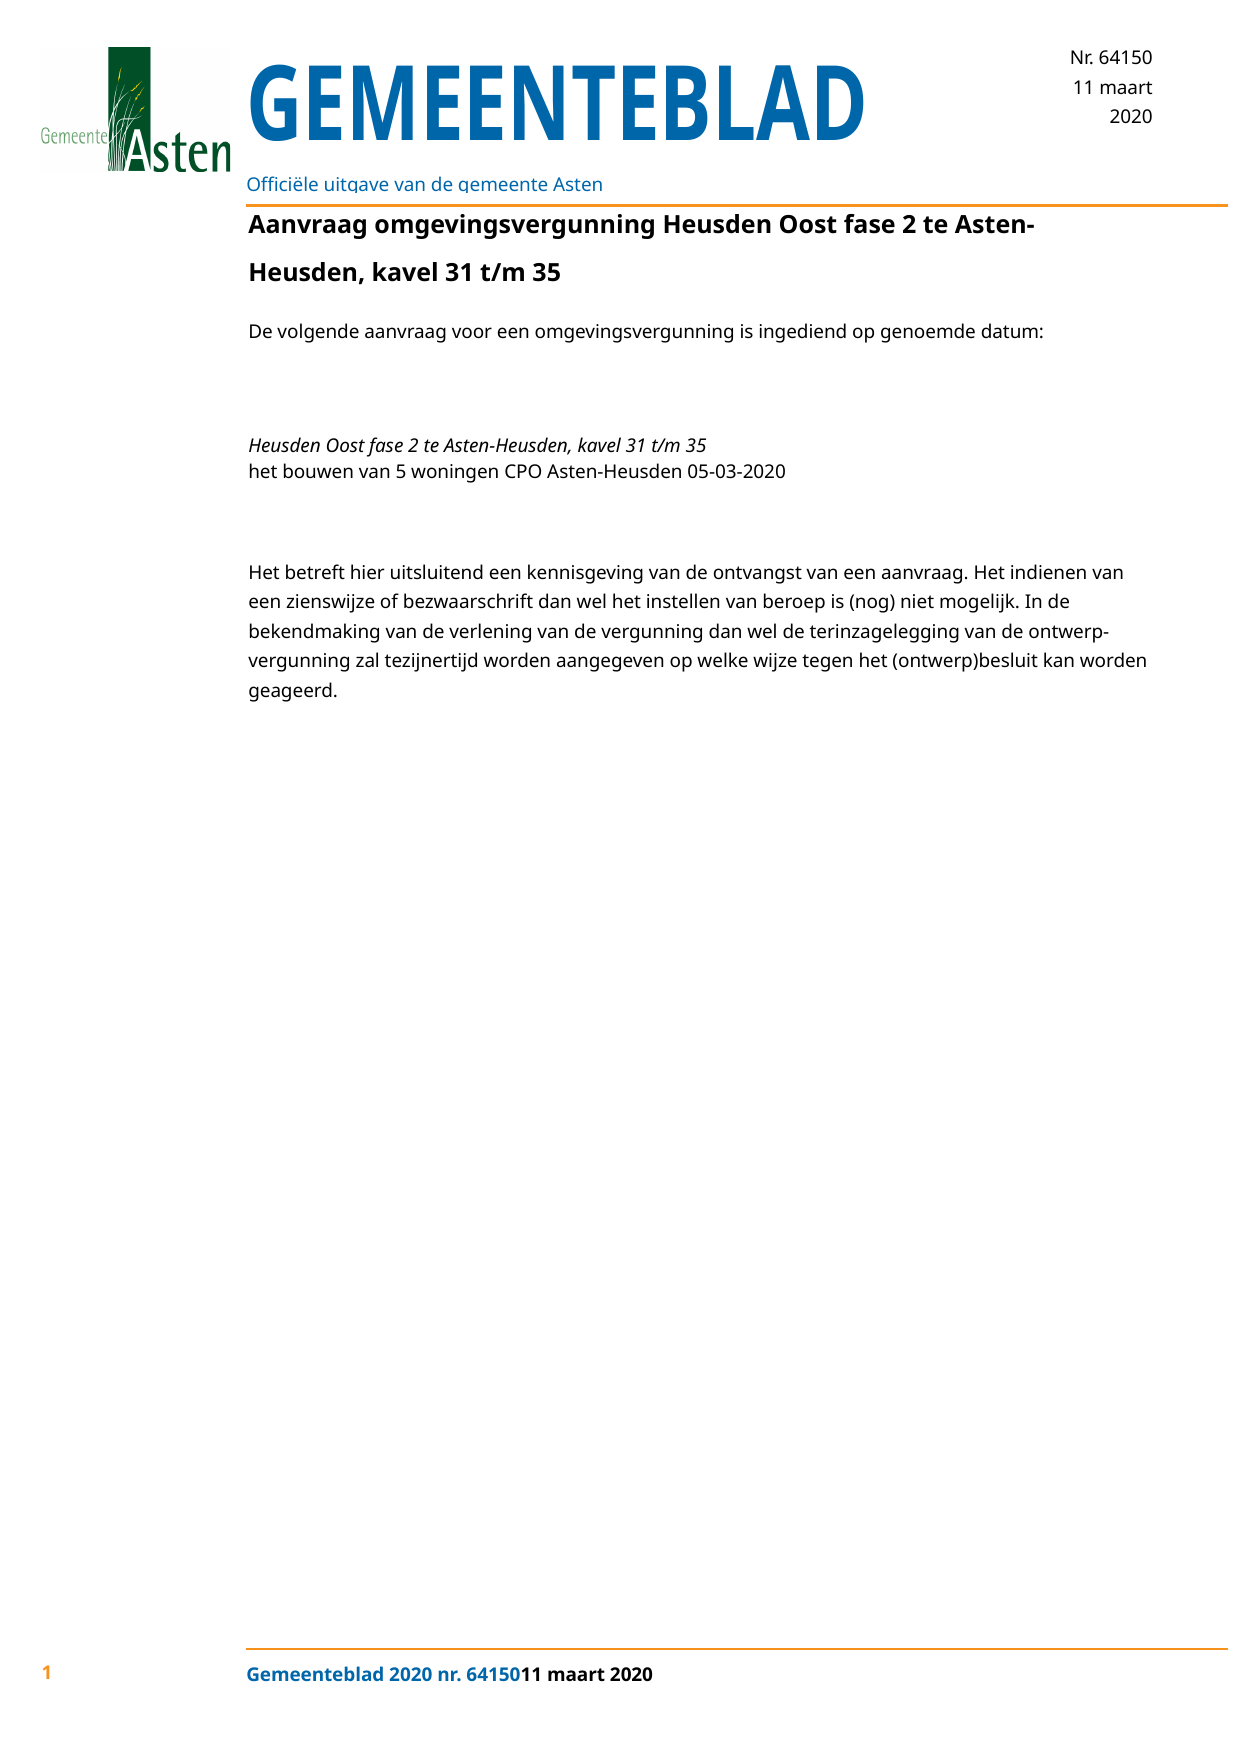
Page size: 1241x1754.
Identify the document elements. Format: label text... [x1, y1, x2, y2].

text Heusden Oost fase 2 te Asten-Heusden, kavel 31 t/m 35 [248, 432, 1152, 458]
picture [41, 47, 231, 172]
text het bouwen van 5 woningen CPO Asten-Heusden 05-03-2020 [248, 458, 1152, 484]
text Aanvraag omgevingsvergunning Heusden Oost fase 2 te Asten-Heusden, kavel 31 t/m 35 [248, 207, 1152, 288]
text De volgende aanvraag voor een omgevingsvergunning is ingediend op genoemde datum: [248, 318, 1152, 344]
text Het betreft hier uitsluitend een kennisgeving van de ontvangst van een aanvraag. Het indienen van een zienswijze of bezwaarschrift dan wel het instellen van beroep is (nog) niet mogelijk. In de bekendmaking van de verlening van de vergunning dan wel de terinzagelegging van de ontwerp-vergunning zal tezijnertijd worden aangegeven op welke wijze tegen het (ontwerp)besluit kan worden geageerd. [248, 559, 1152, 703]
